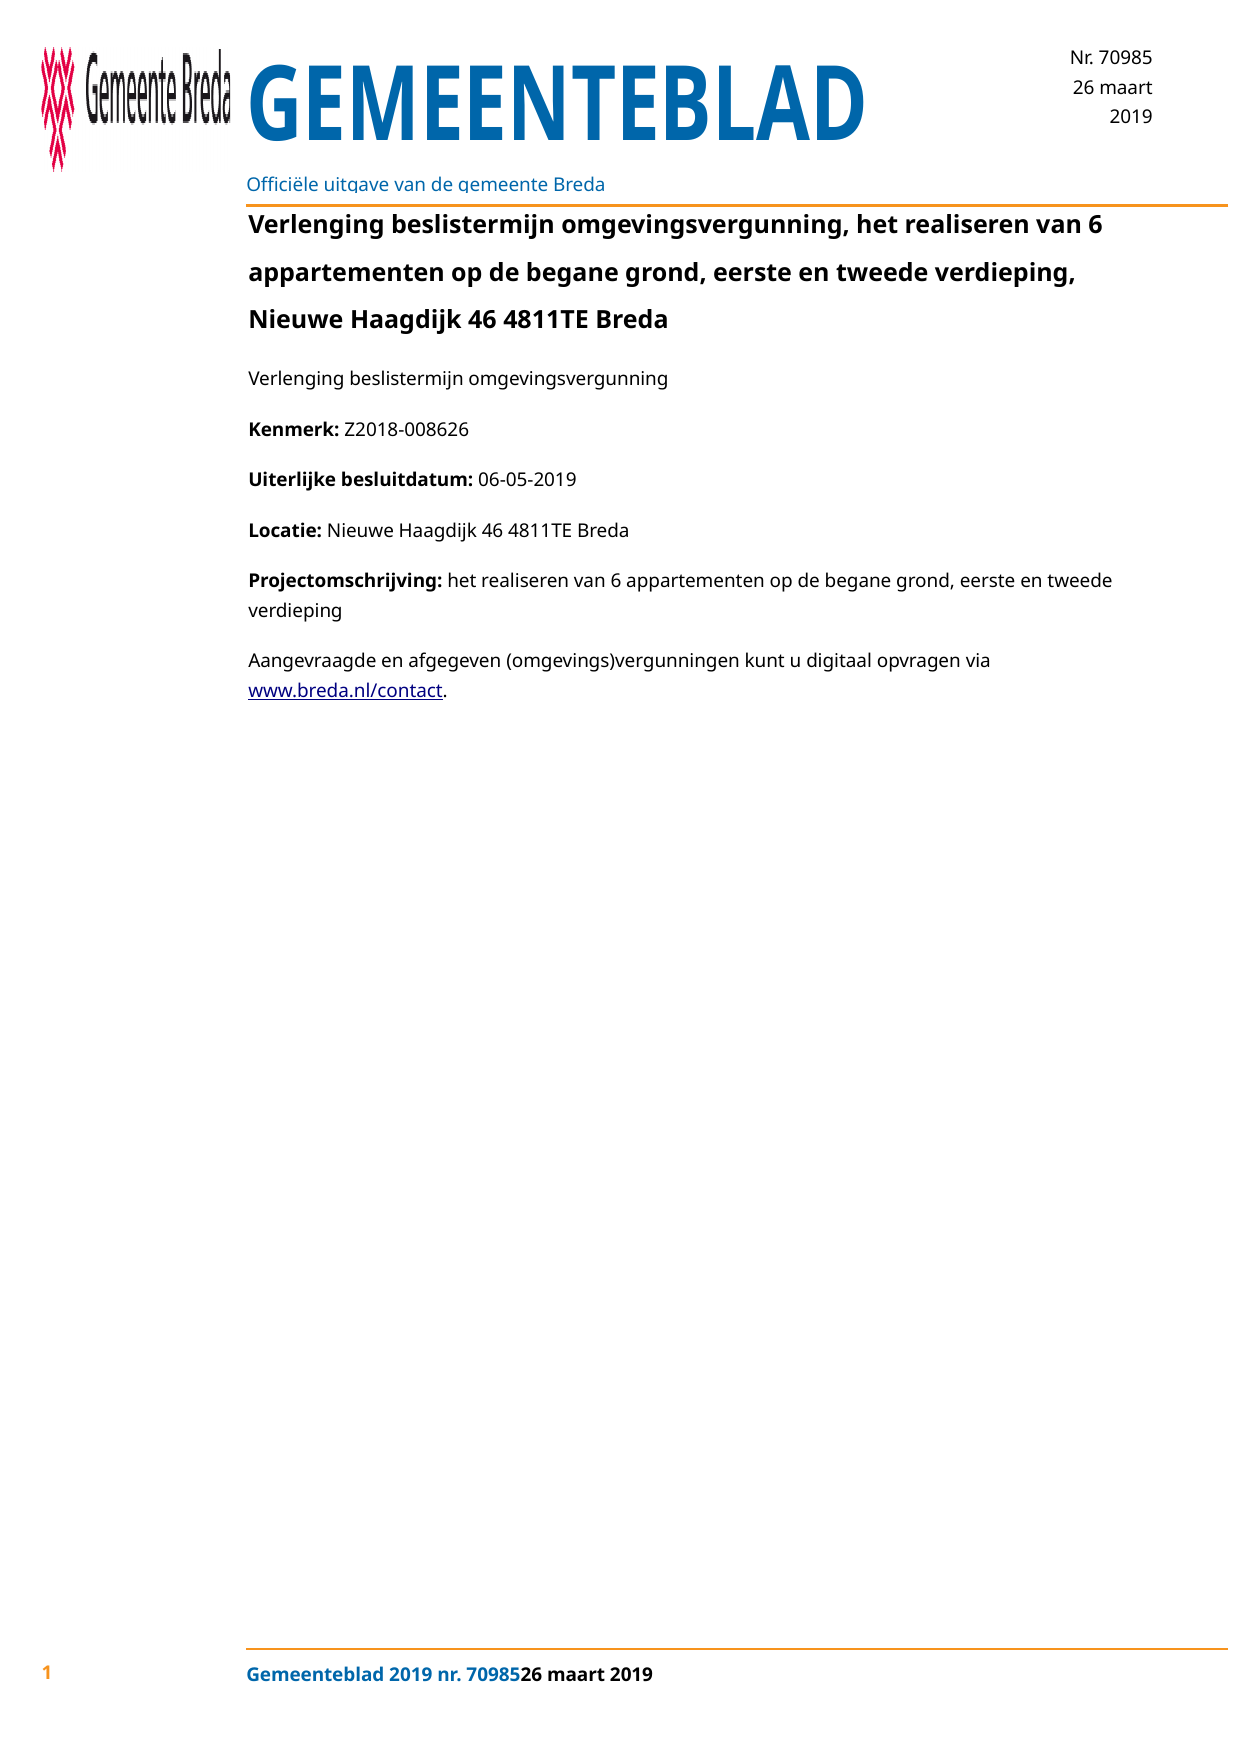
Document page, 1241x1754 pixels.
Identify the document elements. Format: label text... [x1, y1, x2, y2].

picture [41, 47, 231, 172]
text Projectomschrijving: het realiseren van 6 appartementen op de begane grond, eerste en tweede verdieping [248, 567, 1152, 622]
text Aangevraagde en afgegeven (omgevings)vergunningen kunt u digitaal opvragen via www.breda.nl/contact. [248, 647, 1152, 702]
text Locatie: Nieuwe Haagdijk 46 4811TE Breda [248, 517, 1152, 542]
text Uiterlijke besluitdatum: 06-05-2019 [248, 466, 1152, 492]
text Kenmerk: Z2018-008626 [248, 416, 1152, 442]
text Verlenging beslistermijn omgevingsvergunning [248, 366, 1152, 391]
text Verlenging beslistermijn omgevingsvergunning, het realiseren van 6 appartementen op de begane grond, eerste en tweede verdieping, Nieuwe Haagdijk 46 4811TE Breda [248, 207, 1152, 336]
